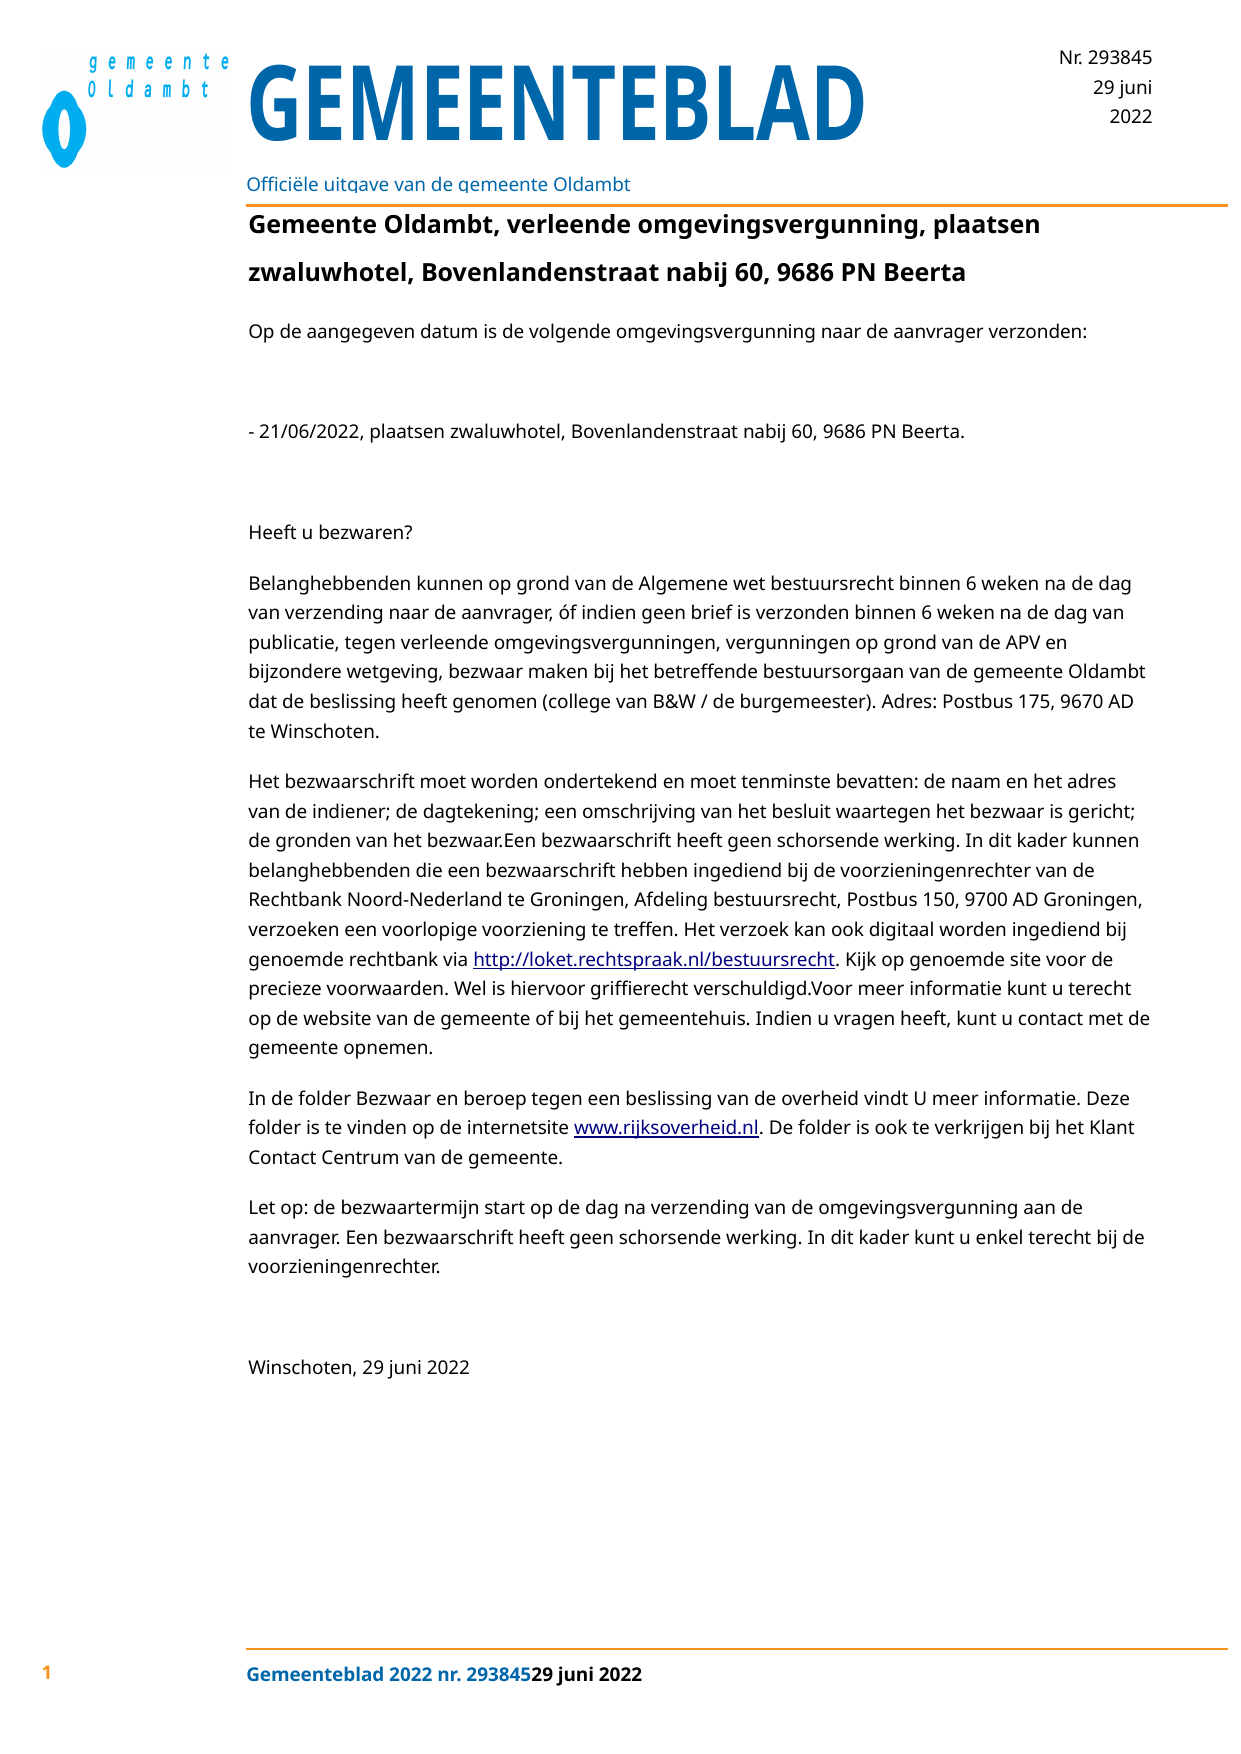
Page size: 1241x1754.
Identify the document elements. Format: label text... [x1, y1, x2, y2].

text Belanghebbenden kunnen op grond van de Algemene wet bestuursrecht binnen 6 weken na de dag van verzending naar de aanvrager, óf indien geen brief is verzonden binnen 6 weken na de dag van publicatie, tegen verleende omgevingsvergunningen, vergunningen op grond van de APV en bijzondere wetgeving, bezwaar maken bij het betreffende bestuursorgaan van de gemeente Oldambt dat de beslissing heeft genomen (college van B&W / de burgemeester). Adres: Postbus 175, 9670 AD te Winschoten. [248, 570, 1152, 744]
text Op de aangegeven datum is de volgende omgevingsvergunning naar de aanvrager verzonden: [248, 318, 1152, 344]
text Gemeente Oldambt, verleende omgevingsvergunning, plaatsen zwaluwhotel, Bovenlandenstraat nabij 60, 9686 PN Beerta [248, 207, 1152, 288]
text Winschoten, 29 juni 2022 [248, 1354, 1152, 1380]
text Heeft u bezwaren? [248, 519, 1152, 545]
picture [41, 47, 231, 172]
text - 21/06/2022, plaatsen zwaluwhotel, Bovenlandenstraat nabij 60, 9686 PN Beerta. [248, 419, 1152, 444]
text Het bezwaarschrift moet worden ondertekend en moet tenminste bevatten: de naam en het adres van de indiener; de dagtekening; een omschrijving van het besluit waartegen het bezwaar is gericht; de gronden van het bezwaar.Een bezwaarschrift heeft geen schorsende werking. In dit kader kunnen belanghebbenden die een bezwaarschrift hebben ingediend bij de voorzieningenrechter van de Rechtbank Noord-Nederland te Groningen, Afdeling bestuursrecht, Postbus 150, 9700 AD Groningen, verzoeken een voorlopige voorziening te treffen. Het verzoek kan ook digitaal worden ingediend bij genoemde rechtbank via http://loket.rechtspraak.nl/bestuursrecht. Kijk op genoemde site voor de precieze voorwaarden. Wel is hiervoor griffierecht verschuldigd.Voor meer informatie kunt u terecht op de website van de gemeente of bij het gemeentehuis. Indien u vragen heeft, kunt u contact met de gemeente opnemen. [248, 768, 1152, 1060]
text Let op: de bezwaartermijn start op de dag na verzending van de omgevingsvergunning aan de aanvrager. Een bezwaarschrift heeft geen schorsende werking. In dit kader kunt u enkel terecht bij de voorzieningenrechter. [248, 1194, 1152, 1279]
text In de folder Bezwaar en beroep tegen een beslissing van de overheid vindt U meer informatie. Deze folder is te vinden op de internetsite www.rijksoverheid.nl. De folder is ook te verkrijgen bij het Klant Contact Centrum van de gemeente. [248, 1085, 1152, 1170]
